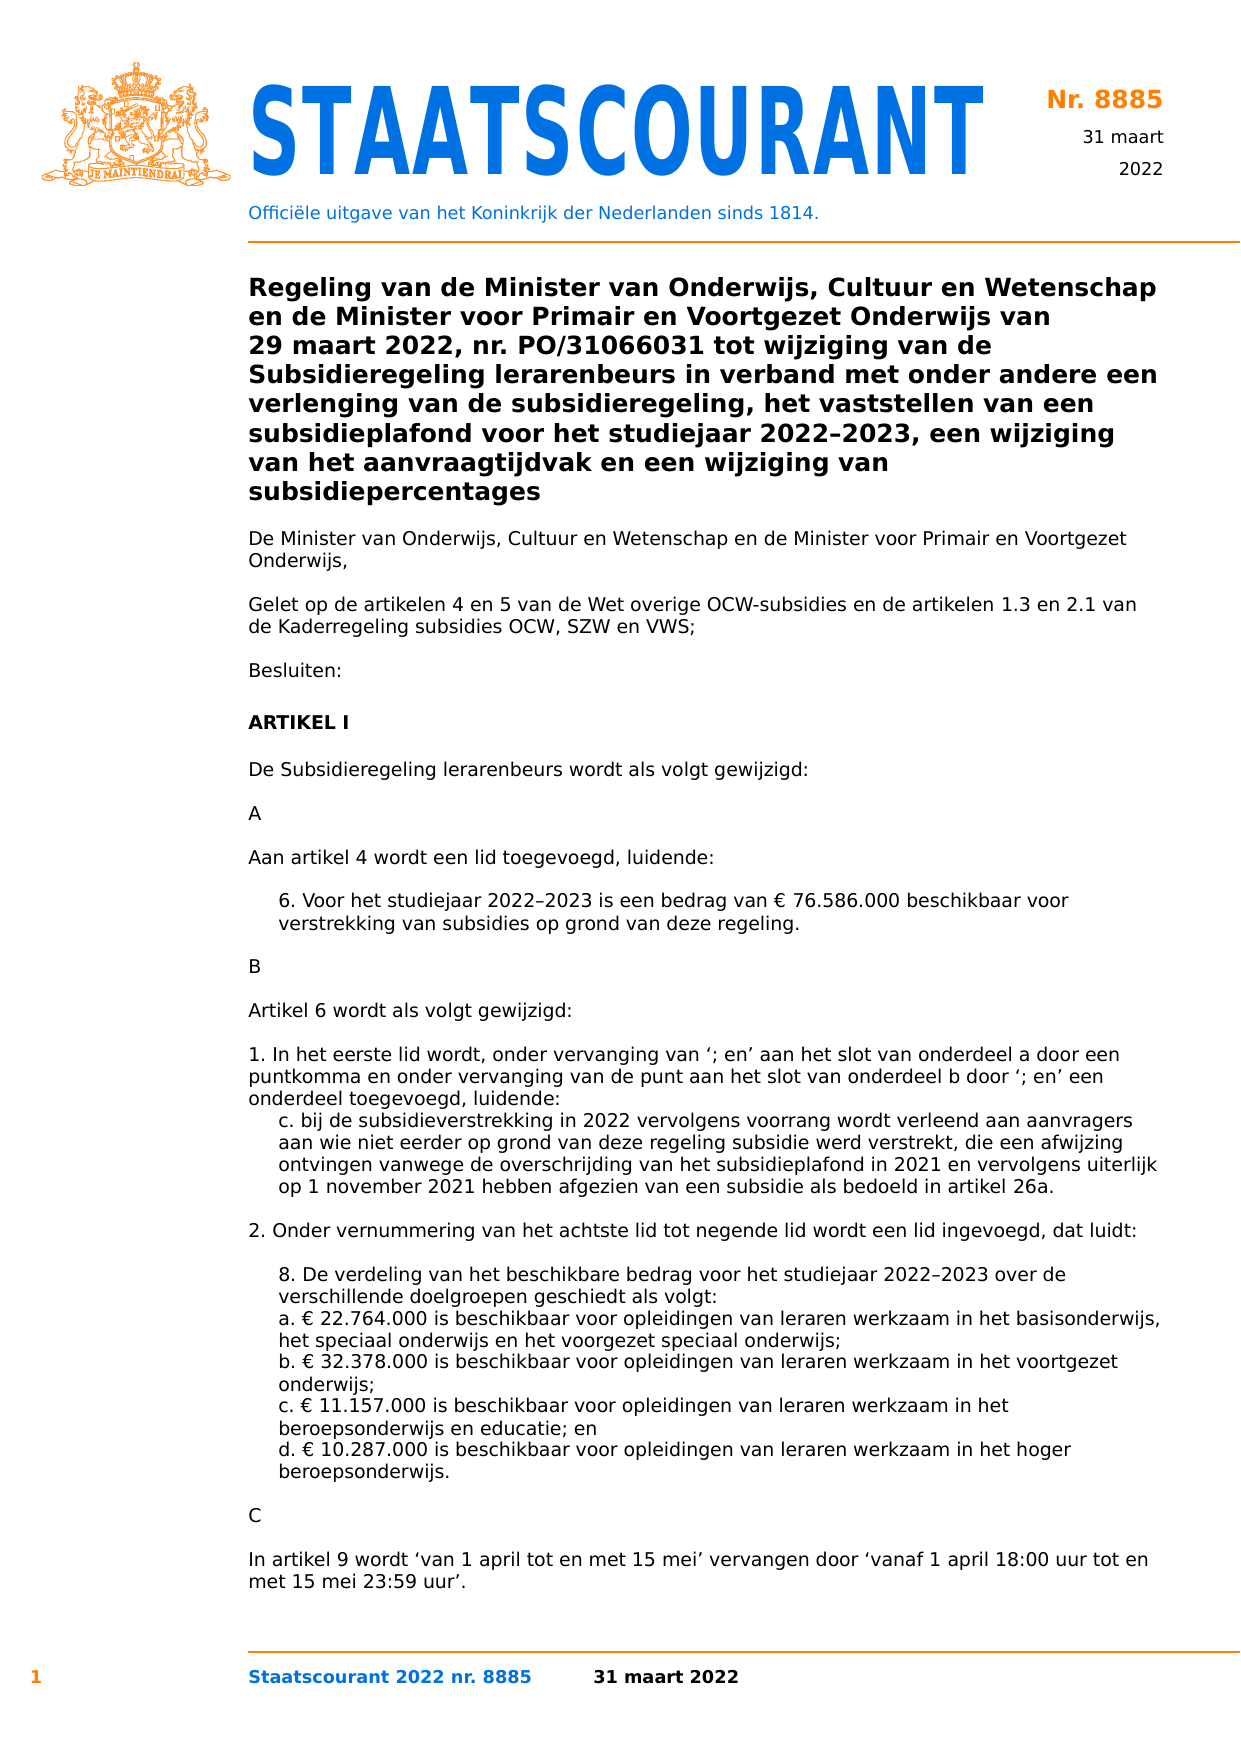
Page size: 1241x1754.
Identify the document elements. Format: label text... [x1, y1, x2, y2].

text Gelet op de artikelen 4 en 5 van de Wet overige OCW-subsidies en de artikelen 1.3 en 2.1 van de Kaderregeling subsidies OCW, SZW en VWS; [248, 594, 1163, 638]
text a. € 22.764.000 is beschikbaar voor opleidingen van leraren werkzaam in het basisonderwijs, het speciaal onderwijs en het voorgezet speciaal onderwijs; [278, 1307, 1163, 1351]
text b. € 32.378.000 is beschikbaar voor opleidingen van leraren werkzaam in het voortgezet onderwijs; [278, 1351, 1163, 1395]
text 1. In het eerste lid wordt, onder vervanging van ‘; en’ aan het slot van onderdeel a door een puntkomma en onder vervanging van de punt aan het slot van onderdeel b door ‘; en’ een onderdeel toegevoegd, luidende: [248, 1044, 1163, 1110]
text 2. Onder vernummering van het achtste lid tot negende lid wordt een lid ingevoegd, dat luidt: [248, 1220, 1163, 1242]
text c. € 11.157.000 is beschikbaar voor opleidingen van leraren werkzaam in het beroepsonderwijs en educatie; en [278, 1395, 1163, 1439]
table_header STAATSCOURANT [248, 62, 998, 203]
table_cell Officiële uitgave van het Koninkrijk der Nederlanden sinds 1814. [248, 203, 1240, 241]
table_cell 31 maart [998, 121, 1240, 153]
subtitle Regeling van de Minister van Onderwijs, Cultuur en Wetenschap en de Minister voor Primair en Voortgezet Onderwijs van 29 maart 2022, nr. PO/31066031 tot wijziging van de Subsidieregeling lerarenbeurs in verband met onder andere een verlenging van de subsidieregeling, het vaststellen van een subsidieplafond voor het studiejaar 2022–2023, een wijziging van het aanvraagtijdvak en een wijziging van subsidiepercentages [248, 273, 1163, 506]
table_header Nr. 8885 [998, 62, 1240, 121]
text De Minister van Onderwijs, Cultuur en Wetenschap en de Minister voor Primair en Voortgezet Onderwijs, [248, 528, 1163, 572]
picture [41, 62, 231, 186]
text 8. De verdeling van het beschikbare bedrag voor het studiejaar 2022–2023 over de verschillende doelgroepen geschiedt als volgt: [278, 1263, 1163, 1307]
text c. bij de subsidieverstrekking in 2022 vervolgens voorrang wordt verleend aan aanvragers aan wie niet eerder op grond van deze regeling subsidie werd verstrekt, die een afwijzing ontvingen vanwege de overschrijding van het subsidieplafond in 2021 en vervolgens uiterlijk op 1 november 2021 hebben afgezien van een subsidie als bedoeld in artikel 26a. [278, 1110, 1163, 1198]
text Artikel 6 wordt als volgt gewijzigd: [248, 1000, 1163, 1022]
text Aan artikel 4 wordt een lid toegevoegd, luidende: [248, 847, 1163, 868]
text De Subsidieregeling lerarenbeurs wordt als volgt gewijzigd: [248, 759, 1163, 781]
text B [248, 956, 1163, 978]
text 6. Voor het studiejaar 2022–2023 is een bedrag van € 76.586.000 beschikbaar voor verstrekking van subsidies op grond van deze regeling. [278, 890, 1163, 934]
text A [248, 803, 1163, 825]
text In artikel 9 wordt ‘van 1 april tot en met 15 mei’ vervangen door ‘vanaf 1 april 18:00 uur tot en met 15 mei 23:59 uur’. [248, 1549, 1163, 1593]
text C [248, 1505, 1163, 1527]
table_cell 2022 [998, 153, 1240, 203]
text Besluiten: [248, 660, 1163, 682]
table_header [25, 62, 248, 241]
text d. € 10.287.000 is beschikbaar voor opleidingen van leraren werkzaam in het hoger beroepsonderwijs. [278, 1439, 1163, 1483]
subtitle ARTIKEL I [248, 712, 1163, 734]
